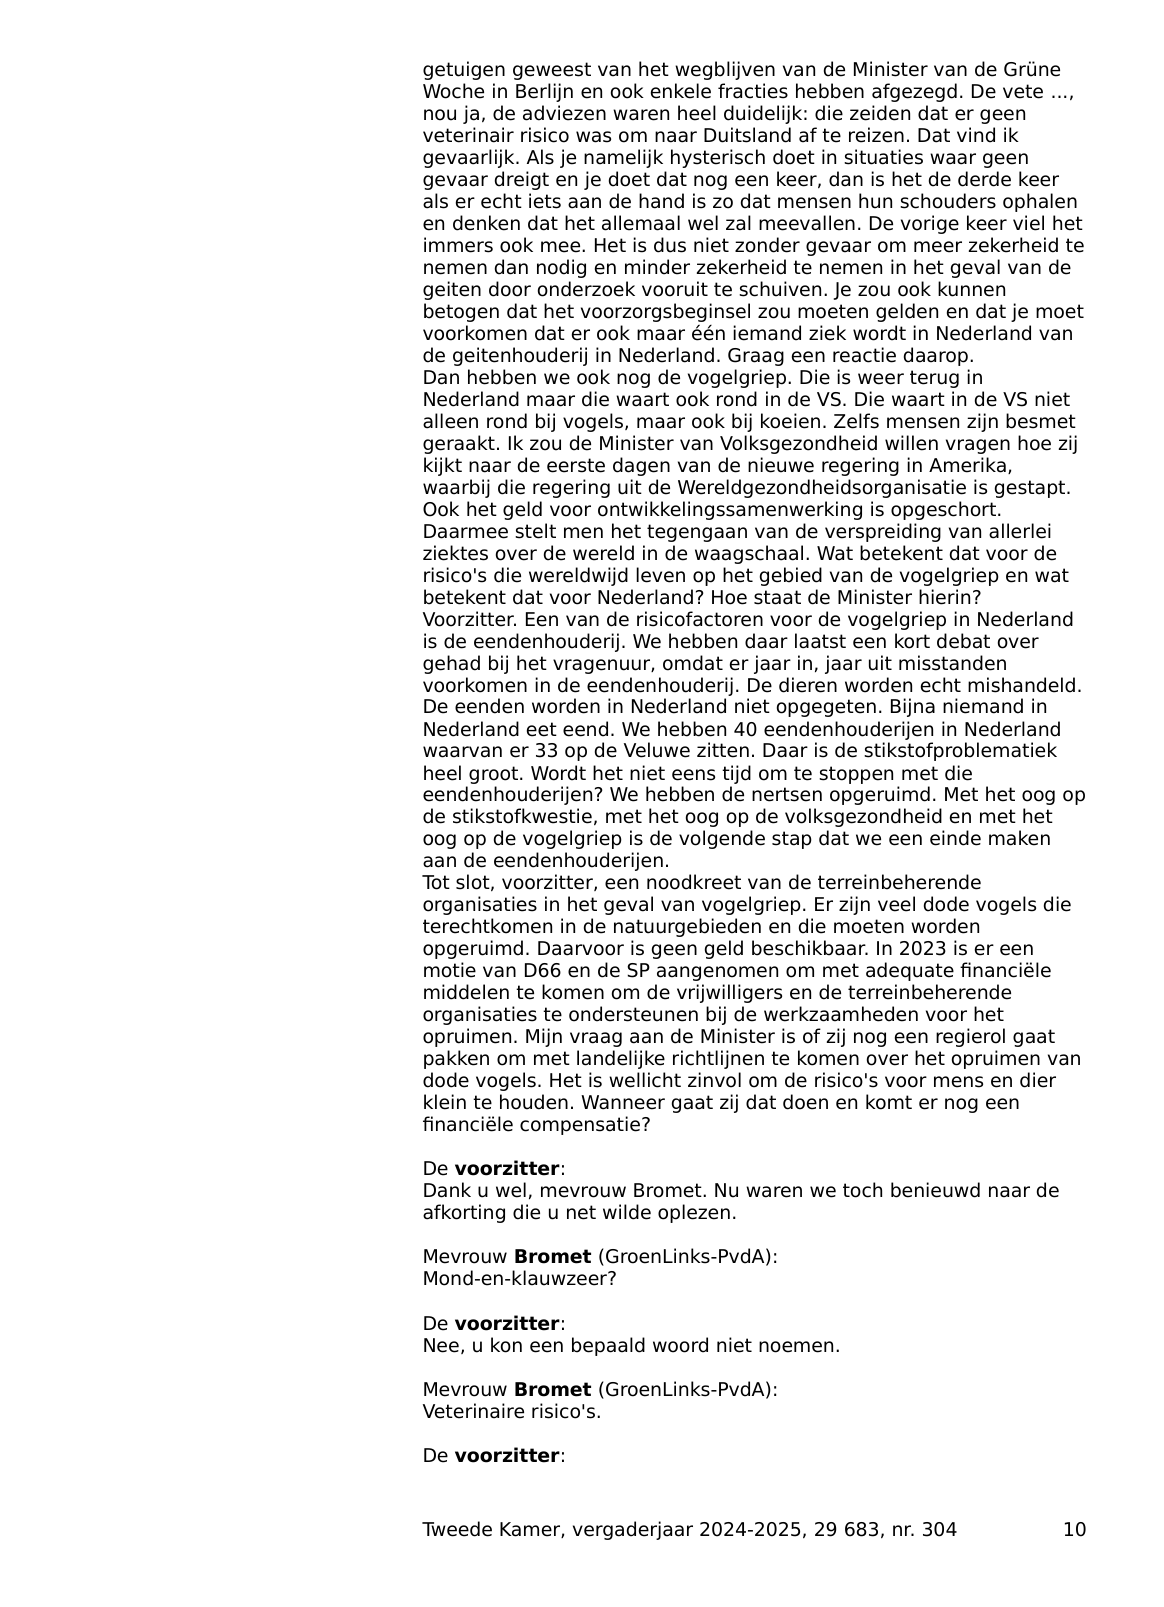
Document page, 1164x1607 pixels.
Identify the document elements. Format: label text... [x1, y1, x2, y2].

text De voorzitter: [422, 1158, 1087, 1180]
text Mevrouw Bromet (GroenLinks-PvdA): [422, 1379, 1087, 1401]
text De voorzitter: [422, 1312, 1087, 1334]
text Dan hebben we ook nog de vogelgriep. Die is weer terug in Nederland maar die waart ook rond in de VS. Die waart in de VS niet alleen rond bij vogels, maar ook bij koeien. Zelfs mensen zijn besmet geraakt. Ik zou de Minister van Volksgezondheid willen vragen hoe zij kijkt naar de eerste dagen van de nieuwe regering in Amerika, waarbij die regering uit de Wereldgezondheidsorganisatie is gestapt. Ook het geld voor ontwikkelingssamenwerking is opgeschort. Daarmee stelt men het tegengaan van de verspreiding van allerlei ziektes over de wereld in de waagschaal. Wat betekent dat voor de risico's die wereldwijd leven op het gebied van de vogelgriep en wat betekent dat voor Nederland? Hoe staat de Minister hierin? [422, 367, 1087, 608]
text Mevrouw Bromet (GroenLinks-PvdA): [422, 1246, 1087, 1268]
text Mond-en-klauwzeer? [422, 1268, 1087, 1290]
text Veterinaire risico's. [422, 1401, 1087, 1423]
text De voorzitter: [422, 1445, 1087, 1467]
text Nee, u kon een bepaald woord niet noemen. [422, 1334, 1087, 1356]
text getuigen geweest van het wegblijven van de Minister van de Grüne Woche in Berlijn en ook enkele fracties hebben afgezegd. De vete ..., nou ja, de adviezen waren heel duidelijk: die zeiden dat er geen veterinair risico was om naar Duitsland af te reizen. Dat vind ik gevaarlijk. Als je namelijk hysterisch doet in situaties waar geen gevaar dreigt en je doet dat nog een keer, dan is het de derde keer als er echt iets aan de hand is zo dat mensen hun schouders ophalen en denken dat het allemaal wel zal meevallen. De vorige keer viel het immers ook mee. Het is dus niet zonder gevaar om meer zekerheid te nemen dan nodig en minder zekerheid te nemen in het geval van de geiten door onderzoek vooruit te schuiven. Je zou ook kunnen betogen dat het voorzorgsbeginsel zou moeten gelden en dat je moet voorkomen dat er ook maar één iemand ziek wordt in Nederland van de geitenhouderij in Nederland. Graag een reactie daarop. [422, 59, 1087, 367]
text Voorzitter. Een van de risicofactoren voor de vogelgriep in Nederland is de eendenhouderij. We hebben daar laatst een kort debat over gehad bij het vragenuur, omdat er jaar in, jaar uit misstanden voorkomen in de eendenhouderij. De dieren worden echt mishandeld. De eenden worden in Nederland niet opgegeten. Bijna niemand in Nederland eet eend. We hebben 40 eendenhouderijen in Nederland waarvan er 33 op de Veluwe zitten. Daar is de stikstofproblematiek heel groot. Wordt het niet eens tijd om te stoppen met die eendenhouderijen? We hebben de nertsen opgeruimd. Met het oog op de stikstofkwestie, met het oog op de volksgezondheid en met het oog op de vogelgriep is de volgende stap dat we een einde maken aan de eendenhouderijen. [422, 608, 1087, 872]
text Dank u wel, mevrouw Bromet. Nu waren we toch benieuwd naar de afkorting die u net wilde oplezen. [422, 1180, 1087, 1224]
text Tot slot, voorzitter, een noodkreet van de terreinbeherende organisaties in het geval van vogelgriep. Er zijn veel dode vogels die terechtkomen in de natuurgebieden en die moeten worden opgeruimd. Daarvoor is geen geld beschikbaar. In 2023 is er een motie van D66 en de SP aangenomen om met adequate financiële middelen te komen om de vrijwilligers en de terreinbeherende organisaties te ondersteunen bij de werkzaamheden voor het opruimen. Mijn vraag aan de Minister is of zij nog een regierol gaat pakken om met landelijke richtlijnen te komen over het opruimen van dode vogels. Het is wellicht zinvol om de risico's voor mens en dier klein te houden. Wanneer gaat zij dat doen en komt er nog een financiële compensatie? [422, 872, 1087, 1136]
